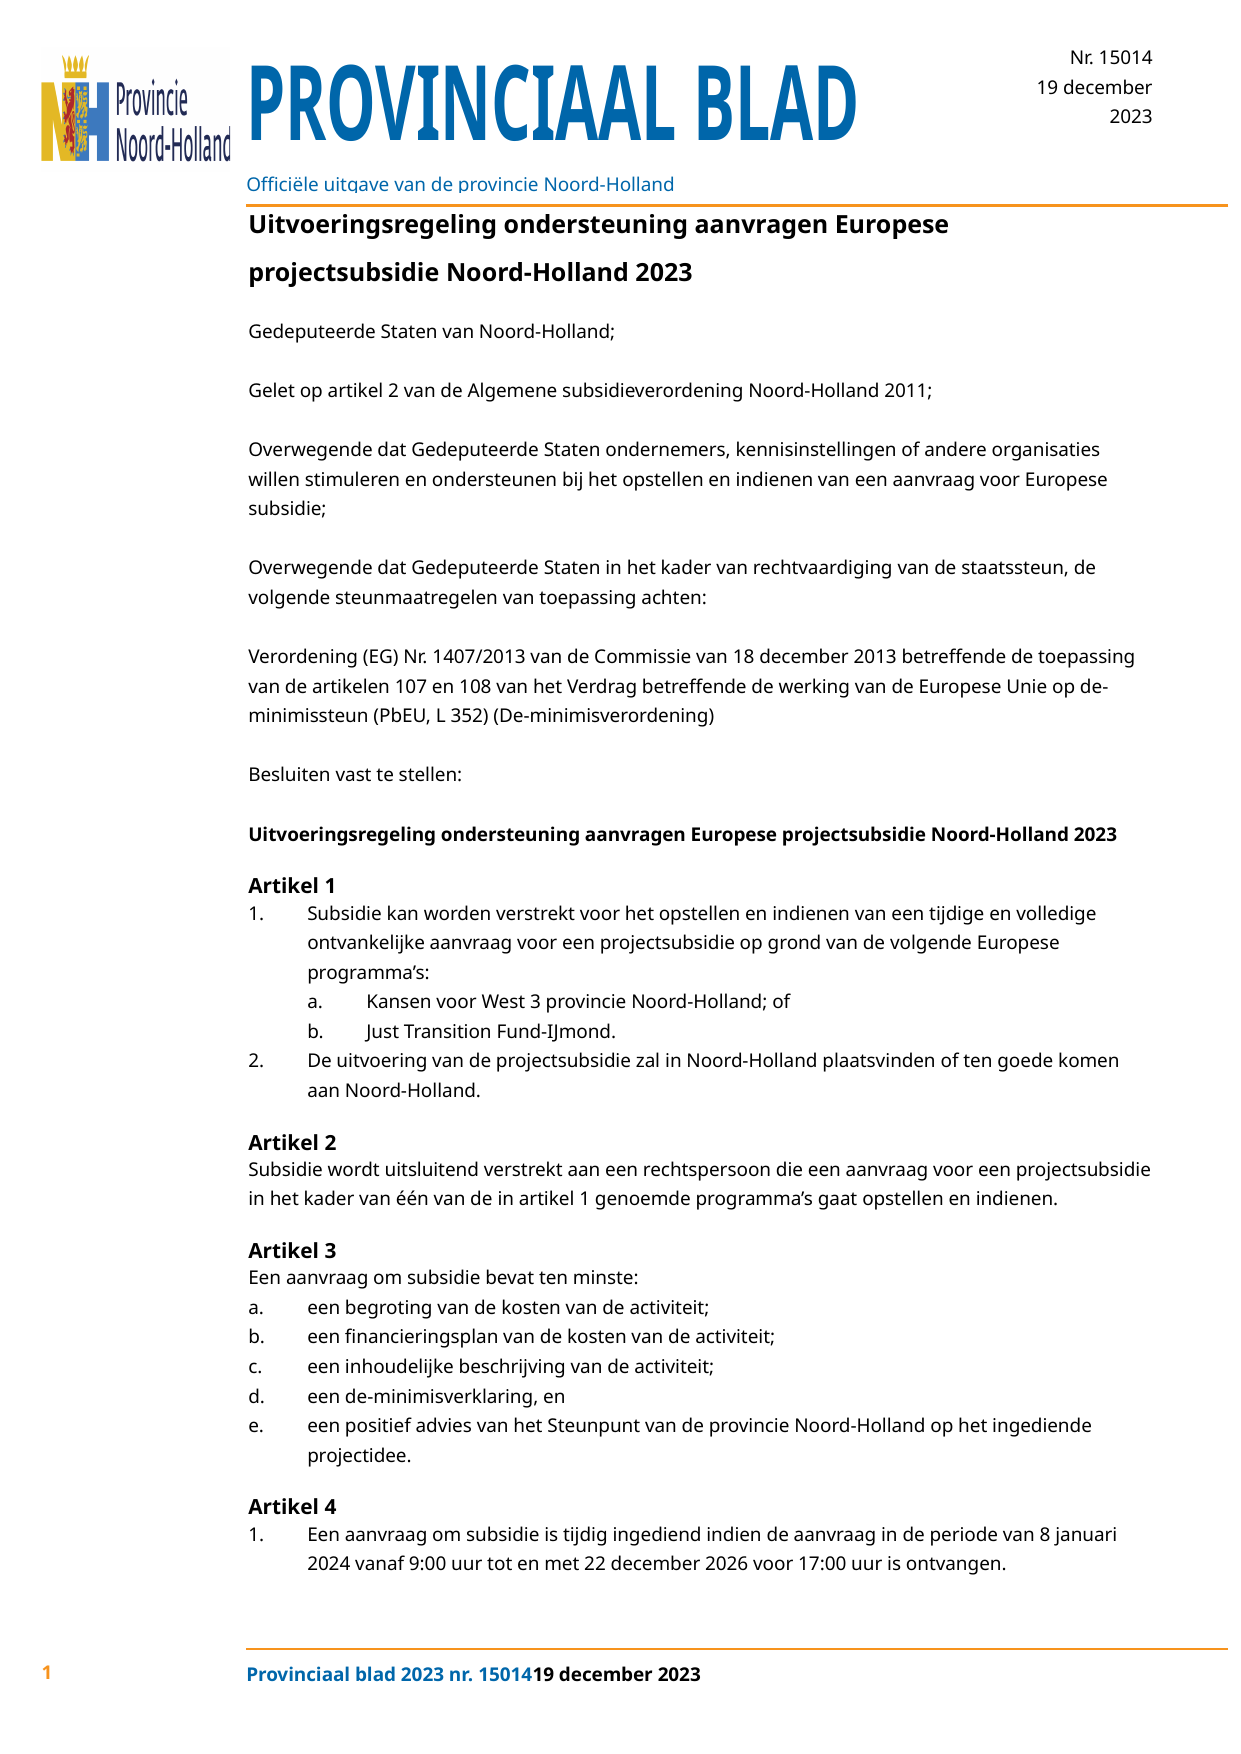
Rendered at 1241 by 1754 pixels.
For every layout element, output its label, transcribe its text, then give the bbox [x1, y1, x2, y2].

text Artikel 2 [248, 1128, 1152, 1156]
list een inhoudelijke beschrijving van de activiteit; [248, 1353, 1152, 1379]
text Overwegende dat Gedeputeerde Staten ondernemers, kennisinstellingen of andere organisaties willen stimuleren en ondersteunen bij het opstellen en indienen van een aanvraag voor Europese subsidie; [248, 436, 1152, 521]
text Besluiten vast te stellen: [248, 762, 1152, 787]
text Artikel 3 [248, 1236, 1152, 1264]
text Gedeputeerde Staten van Noord-Holland; [248, 318, 1152, 344]
text Artikel 1 [248, 871, 1152, 900]
list een financieringsplan van de kosten van de activiteit; [248, 1324, 1152, 1349]
list Subsidie kan worden verstrekt voor het opstellen en indienen van een tijdige en volledige ontvankelijke aanvraag voor een projectsubsidie op grond van de volgende Europese programma’s: [248, 900, 1152, 984]
text Een aanvraag om subsidie bevat ten minste: [248, 1264, 1152, 1290]
list een positief advies van het Steunpunt van de provincie Noord-Holland op het ingediende projectidee. [248, 1412, 1152, 1468]
text Subsidie wordt uitsluitend verstrekt aan een rechtspersoon die een aanvraag voor een projectsubsidie in het kader van één van de in artikel 1 genoemde programma’s gaat opstellen en indienen. [248, 1156, 1152, 1211]
text Gelet op artikel 2 van de Algemene subsidieverordening Noord-Holland 2011; [248, 377, 1152, 403]
list een begroting van de kosten van de activiteit; [248, 1294, 1152, 1320]
list een de-minimisverklaring, en [248, 1383, 1152, 1408]
text Uitvoeringsregeling ondersteuning aanvragen Europese projectsubsidie Noord-Holland 2023 [248, 821, 1152, 847]
text Verordening (EG) Nr. 1407/2013 van de Commissie van 18 december 2013 betreffende de toepassing van de artikelen 107 en 108 van het Verdrag betreffende de werking van de Europese Unie op de-minimissteun (PbEU, L 352) (De-minimisverordening) [248, 643, 1152, 728]
text Uitvoeringsregeling ondersteuning aanvragen Europese projectsubsidie Noord-Holland 2023 [248, 207, 1152, 288]
picture [41, 47, 231, 172]
list Just Transition Fund-IJmond. [307, 1018, 1152, 1044]
text Artikel 4 [248, 1492, 1152, 1521]
list Kansen voor West 3 provincie Noord-Holland; of [307, 988, 1152, 1014]
list De uitvoering van de projectsubsidie zal in Noord-Holland plaatsvinden of ten goede komen aan Noord-Holland. [248, 1048, 1152, 1103]
list Een aanvraag om subsidie is tijdig ingediend indien de aanvraag in de periode van 8 januari 2024 vanaf 9:00 uur tot en met 22 december 2026 voor 17:00 uur is ontvangen. [248, 1521, 1152, 1576]
text Overwegende dat Gedeputeerde Staten in het kader van rechtvaardiging van de staatssteun, de volgende steunmaatregelen van toepassing achten: [248, 554, 1152, 610]
